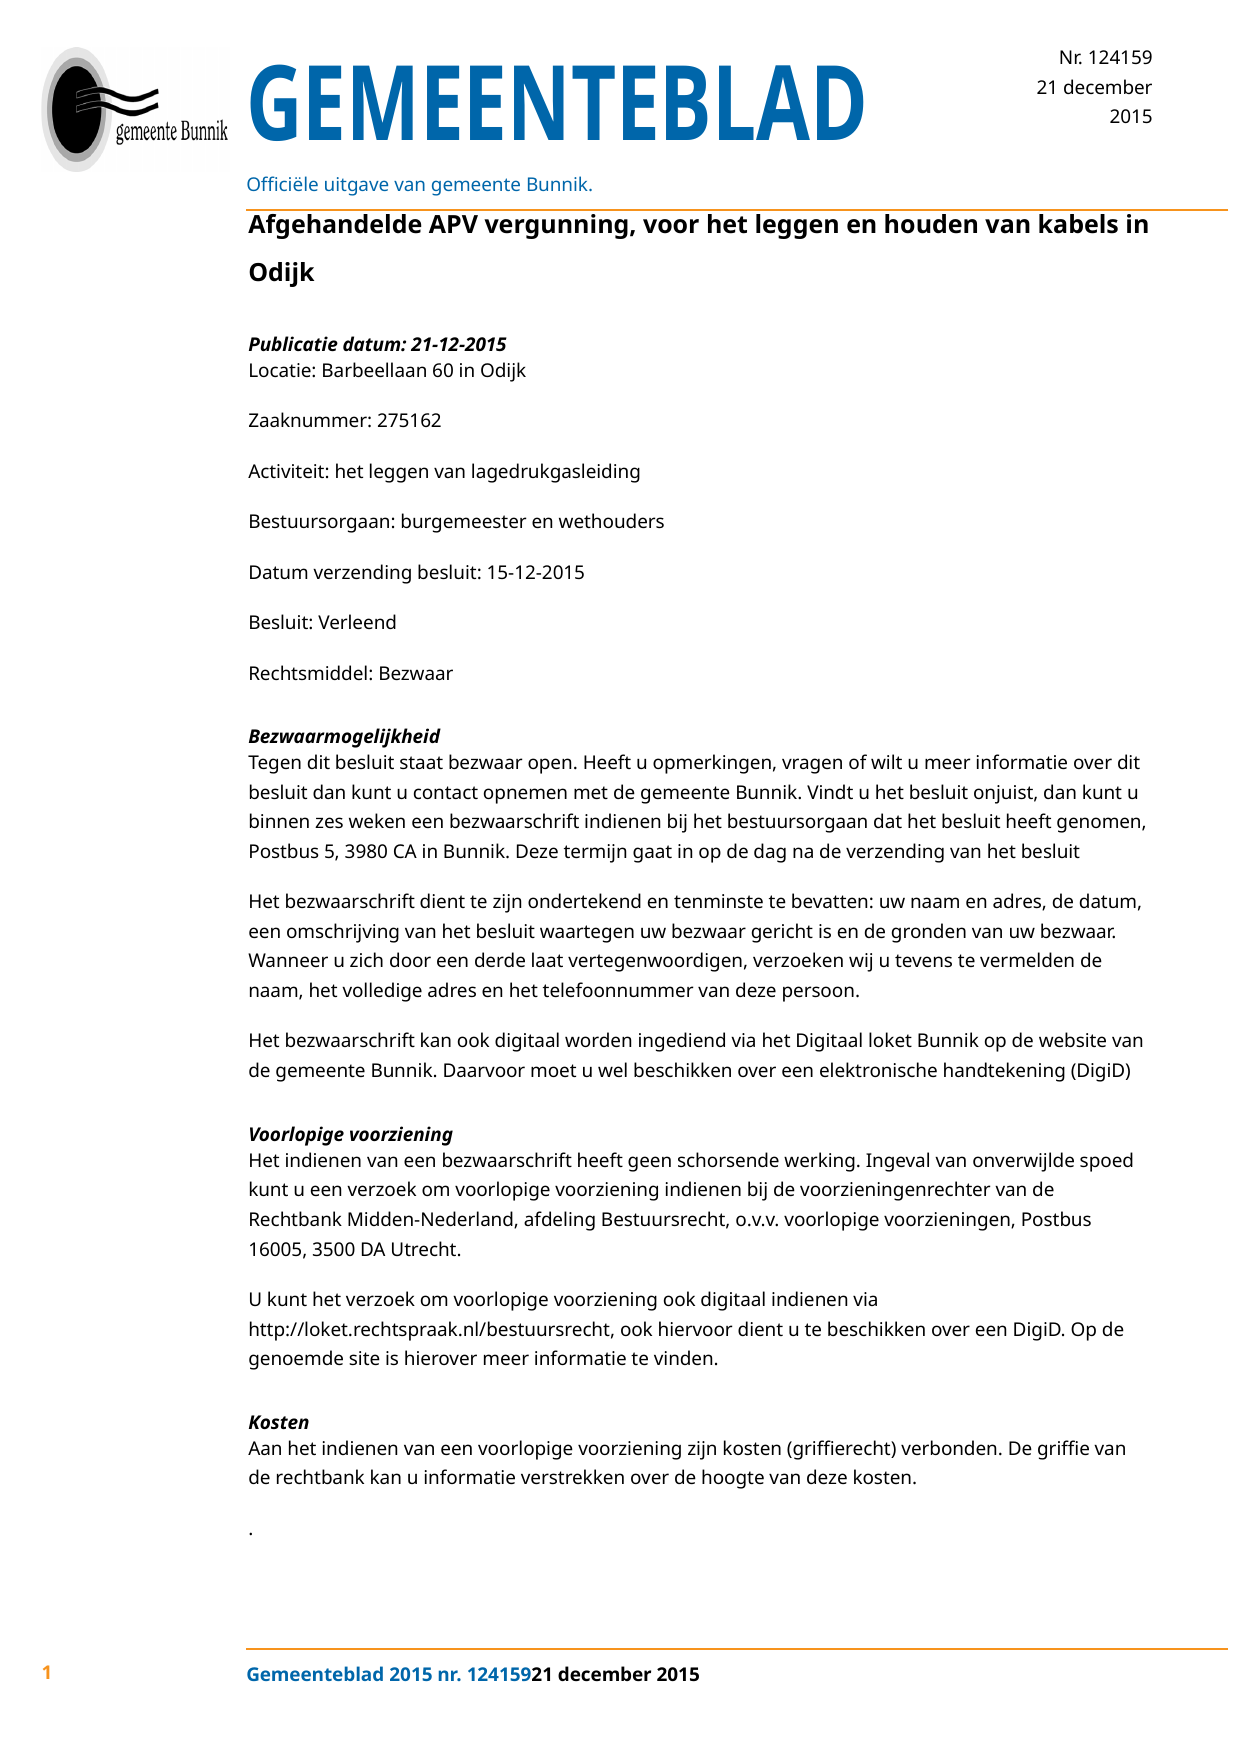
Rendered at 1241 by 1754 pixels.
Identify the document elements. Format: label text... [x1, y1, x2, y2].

text Aan het indienen van een voorlopige voorziening zijn kosten (griffierecht) verbonden. De griffie van de rechtbank kan u informatie verstrekken over de hoogte van deze kosten. [248, 1435, 1152, 1490]
text Besluit: Verleend [248, 609, 1152, 635]
picture [41, 47, 231, 172]
text U kunt het verzoek om voorlopige voorziening ook digitaal indienen via http://loket.rechtspraak.nl/bestuursrecht, ook hiervoor dient u te beschikken over een DigiD. Op de genoemde site is hierover meer informatie te vinden. [248, 1286, 1152, 1371]
text Publicatie datum: 21-12-2015 [248, 331, 1152, 357]
text Bestuursorgaan: burgemeester en wethouders [248, 508, 1152, 534]
text Bezwaarmogelijkheid [248, 724, 1152, 749]
text Zaaknummer: 275162 [248, 408, 1152, 433]
text Rechtsmiddel: Bezwaar [248, 660, 1152, 685]
text Activiteit: het leggen van lagedrukgasleiding [248, 458, 1152, 484]
text Tegen dit besluit staat bezwaar open. Heeft u opmerkingen, vragen of wilt u meer informatie over dit besluit dan kunt u contact opnemen met de gemeente Bunnik. Vindt u het besluit onjuist, dan kunt u binnen zes weken een bezwaarschrift indienen bij het bestuursorgaan dat het besluit heeft genomen, Postbus 5, 3980 CA in Bunnik. Deze termijn gaat in op de dag na de verzending van het besluit [248, 749, 1152, 864]
text Voorlopige voorziening [248, 1121, 1152, 1147]
text Het bezwaarschrift kan ook digitaal worden ingediend via het Digitaal loket Bunnik op de website van de gemeente Bunnik. Daarvoor moet u wel beschikken over een elektronische handtekening (DigiD) [248, 1028, 1152, 1083]
text Het bezwaarschrift dient te zijn ondertekend en tenminste te bevatten: uw naam en adres, de datum, een omschrijving van het besluit waartegen uw bezwaar gericht is en de gronden van uw bezwaar. Wanneer u zich door een derde laat vertegenwoordigen, verzoeken wij u tevens te vermelden de naam, het volledige adres en het telefoonnummer van deze persoon. [248, 888, 1152, 1003]
text Locatie: Barbeellaan 60 in Odijk [248, 357, 1152, 383]
text Kosten [248, 1409, 1152, 1435]
text Het indienen van een bezwaarschrift heeft geen schorsende werking. Ingeval van onverwijlde spoed kunt u een verzoek om voorlopige voorziening indienen bij de voorzieningenrechter van de Rechtbank Midden-Nederland, afdeling Bestuursrecht, o.v.v. voorlopige voorzieningen, Postbus 16005, 3500 DA Utrecht. [248, 1147, 1152, 1261]
text . [248, 1515, 1152, 1541]
text Afgehandelde APV vergunning, voor het leggen en houden van kabels in Odijk [248, 211, 1152, 288]
text Datum verzending besluit: 15-12-2015 [248, 559, 1152, 584]
